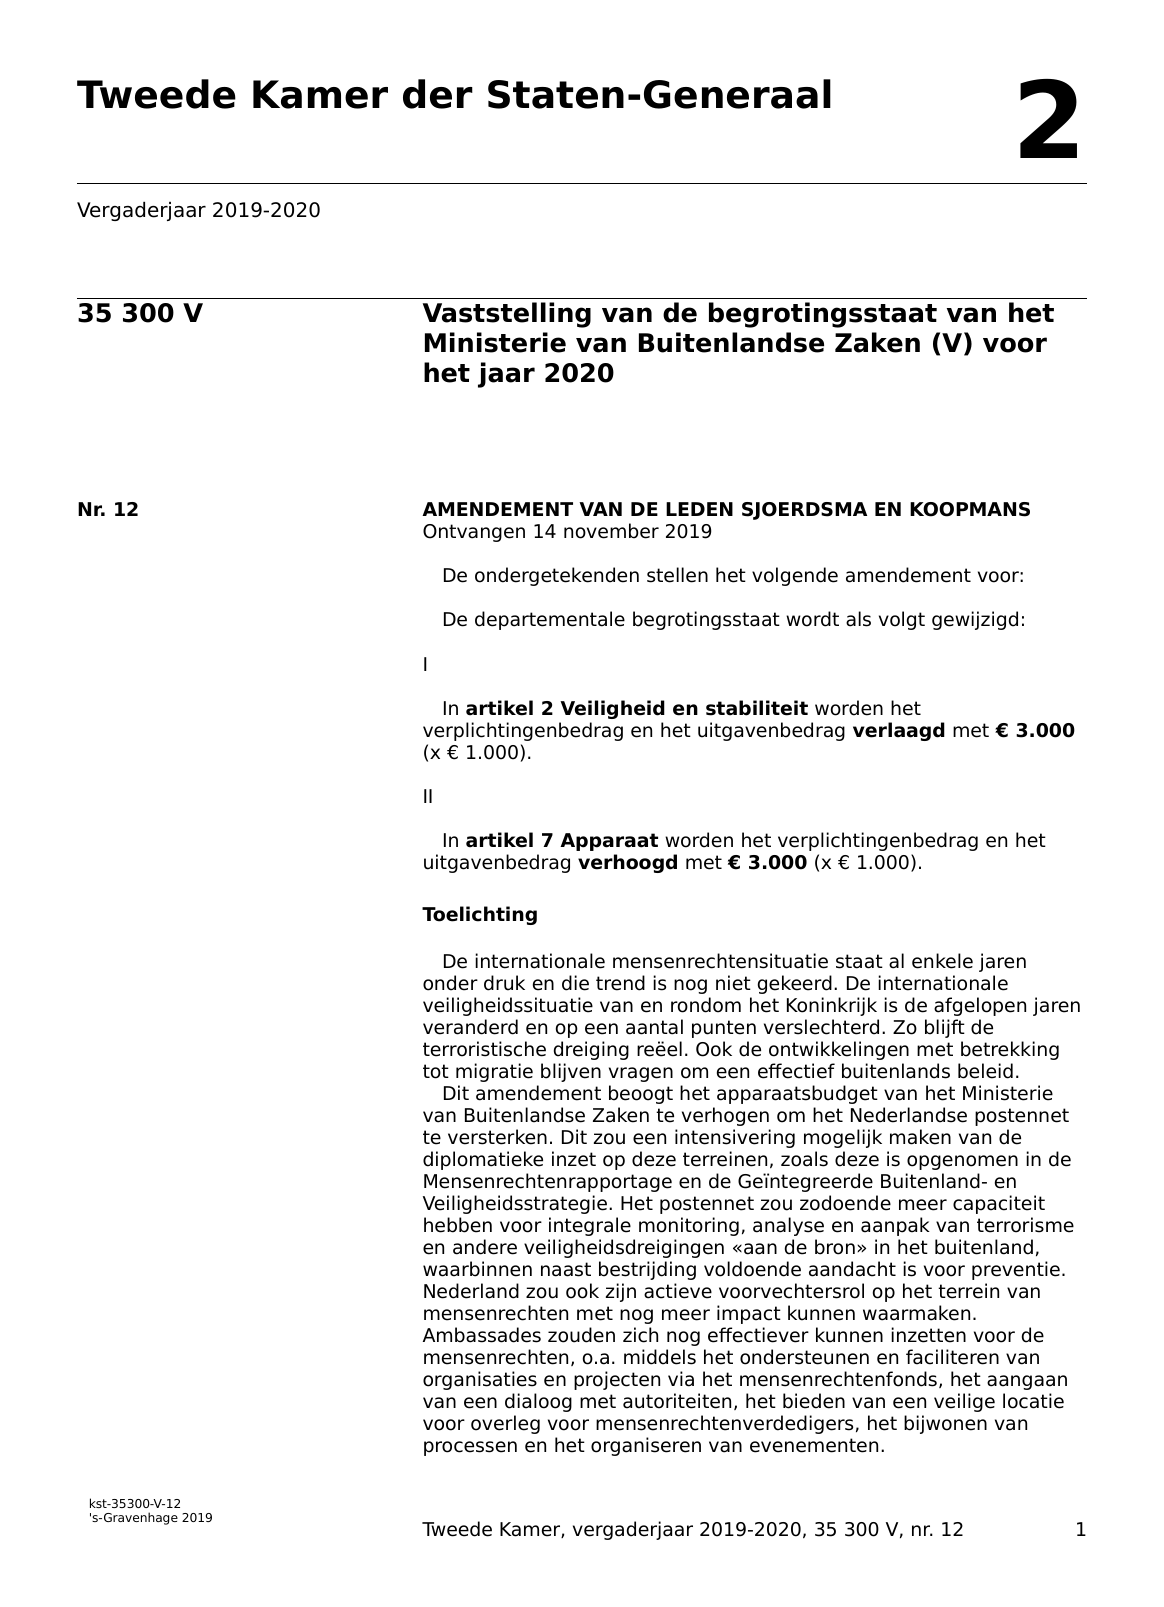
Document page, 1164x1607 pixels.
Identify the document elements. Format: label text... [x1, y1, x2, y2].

text De internationale mensenrechtensituatie staat al enkele jaren onder druk en die trend is nog niet gekeerd. De internationale veiligheidssituatie van en rondom het Koninkrijk is de afgelopen jaren veranderd en op een aantal punten verslechterd. Zo blijft de terroristische dreiging reëel. Ook de ontwikkelingen met betrekking tot migratie blijven vragen om een effectief buitenlands beleid. [422, 951, 1087, 1083]
subtitle 35 300 V Vaststelling van de begrotingsstaat van het Ministerie van Buitenlandse Zaken (V) voor het jaar 2020 [77, 299, 1087, 388]
table_header 2 [886, 59, 1087, 183]
text II [422, 786, 1087, 808]
text kst-35300-V-12 [88, 1497, 323, 1511]
subtitle Nr. 12 AMENDEMENT VAN DE LEDEN SJOERDSMA EN KOOPMANS [77, 499, 1087, 521]
table_cell Vergaderjaar 2019-2020 [77, 184, 1087, 298]
text In artikel 2 Veiligheid en stabiliteit worden het verplichtingenbedrag en het uitgavenbedrag verlaagd met € 3.000 (x € 1.000). [422, 698, 1087, 764]
text De ondergetekenden stellen het volgende amendement voor: [422, 565, 1087, 587]
text In artikel 7 Apparaat worden het verplichtingenbedrag en het uitgavenbedrag verhoogd met € 3.000 (x € 1.000). [422, 830, 1087, 874]
table_header Tweede Kamer der Staten-Generaal [77, 59, 886, 183]
text Dit amendement beoogt het apparaatsbudget van het Ministerie van Buitenlandse Zaken te verhogen om het Nederlandse postennet te versterken. Dit zou een intensivering mogelijk maken van de diplomatieke inzet op deze terreinen, zoals deze is opgenomen in de Mensenrechtenrapportage en de Geïntegreerde Buitenland- en Veiligheidsstrategie. Het postennet zou zodoende meer capaciteit hebben voor integrale monitoring, analyse en aanpak van terrorisme en andere veiligheidsdreigingen «aan de bron» in het buitenland, waarbinnen naast bestrijding voldoende aandacht is voor preventie. Nederland zou ook zijn actieve voorvechtersrol op het terrein van mensenrechten met nog meer impact kunnen waarmaken. Ambassades zouden zich nog effectiever kunnen inzetten voor de mensenrechten, o.a. middels het ondersteunen en faciliteren van organisaties en projecten via het mensenrechtenfonds, het aangaan van een dialoog met autoriteiten, het bieden van een veilige locatie voor overleg voor mensenrechtenverdedigers, het bijwonen van processen en het organiseren van evenementen. [422, 1083, 1087, 1456]
text De departementale begrotingsstaat wordt als volgt gewijzigd: [422, 609, 1087, 631]
subtitle Toelichting [422, 904, 1087, 926]
text I [422, 653, 1087, 676]
text 's-Gravenhage 2019 [88, 1511, 323, 1525]
text Ontvangen 14 november 2019 [422, 521, 1087, 543]
